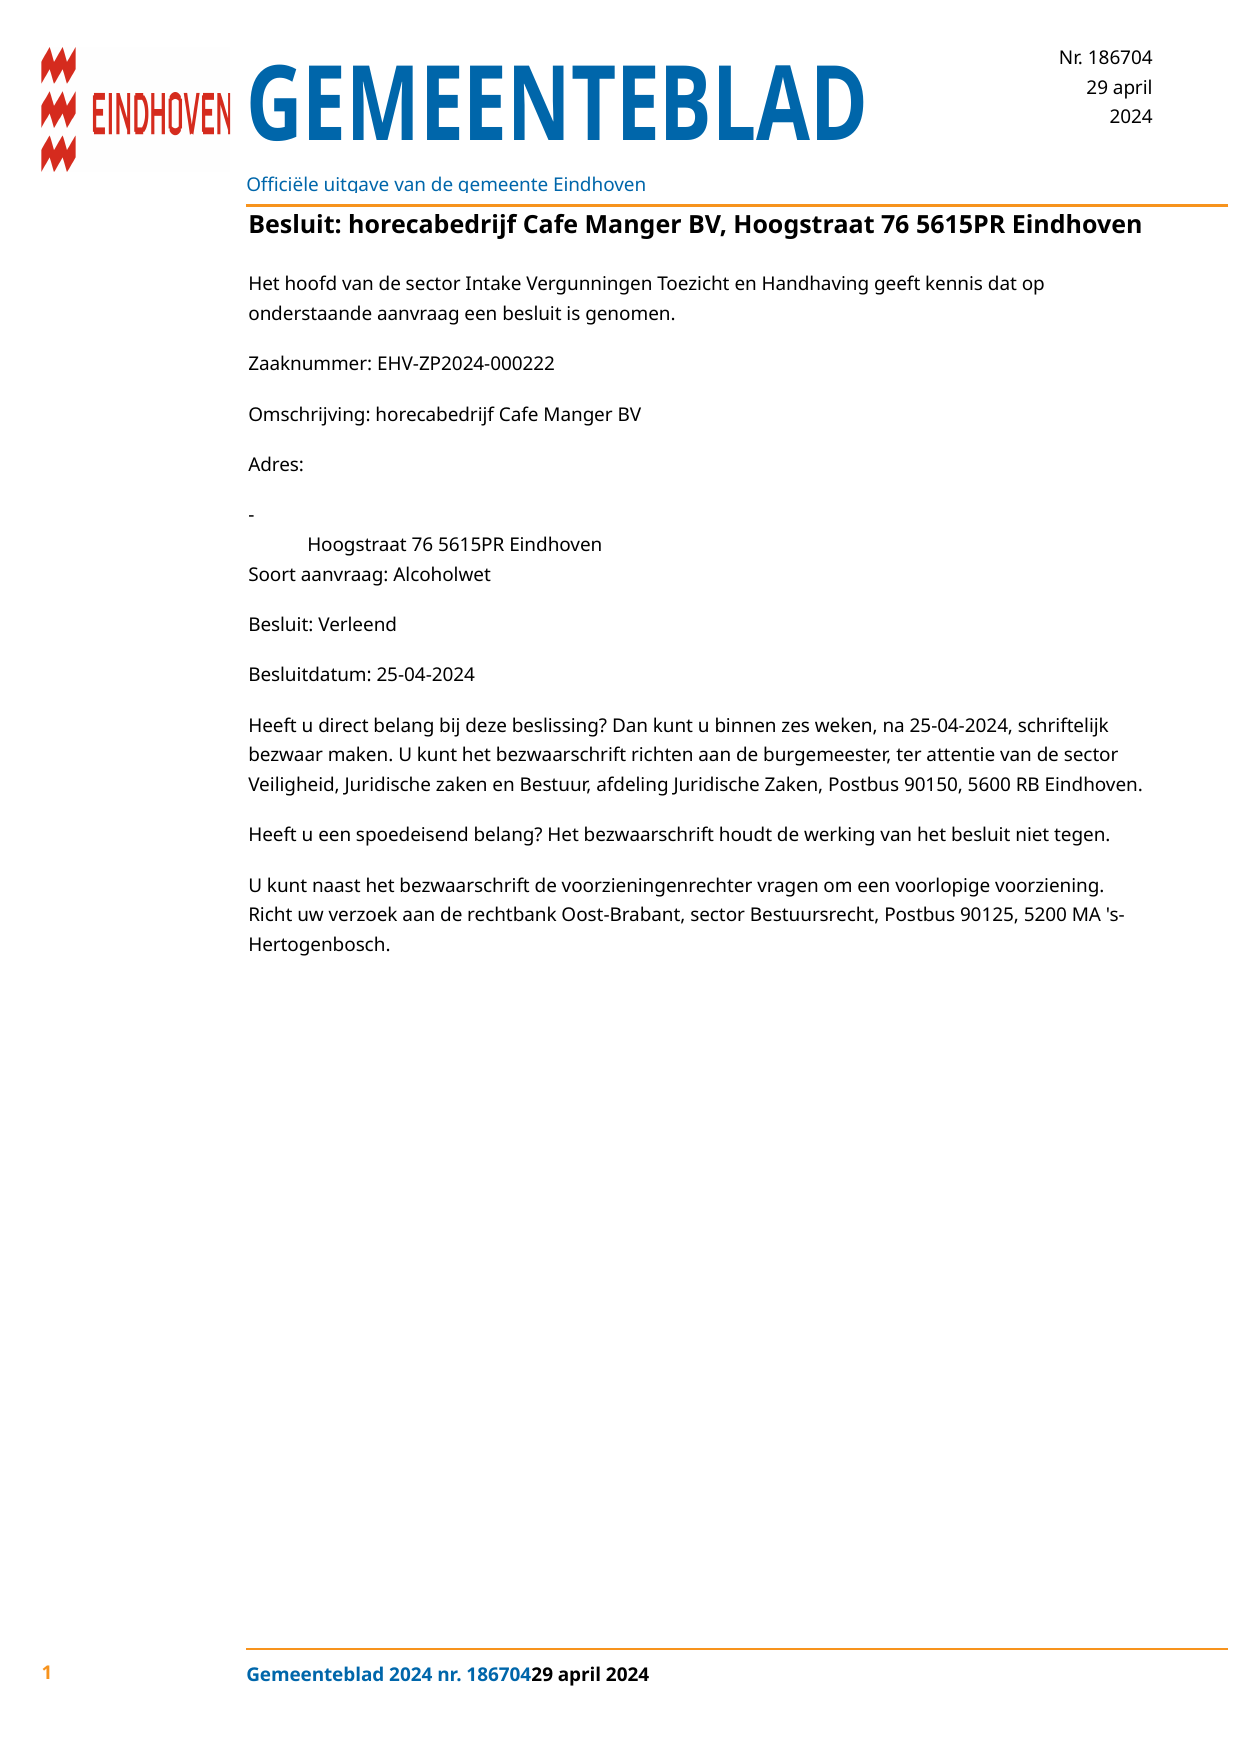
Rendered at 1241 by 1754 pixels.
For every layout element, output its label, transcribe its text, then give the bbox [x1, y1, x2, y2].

text Soort aanvraag: Alcoholwet [248, 561, 1152, 586]
text Besluit: horecabedrijf Cafe Manger BV, Hoogstraat 76 5615PR Eindhoven [248, 207, 1152, 241]
text Heeft u direct belang bij deze beslissing? Dan kunt u binnen zes weken, na 25-04-2024, schriftelijk bezwaar maken. U kunt het bezwaarschrift richten aan de burgemeester, ter attentie van de sector Veiligheid, Juridische zaken en Bestuur, afdeling Juridische Zaken, Postbus 90150, 5600 RB Eindhoven. [248, 712, 1152, 797]
text Zaaknummer: EHV-ZP2024-000222 [248, 350, 1152, 376]
list Hoogstraat 76 5615PR Eindhoven [248, 531, 1152, 557]
text Heeft u een spoedeisend belang? Het bezwaarschrift houdt de werking van het besluit niet tegen. [248, 822, 1152, 847]
text Adres: [248, 451, 1152, 477]
text U kunt naast het bezwaarschrift de voorzieningenrechter vragen om een voorlopige voorziening. Richt uw verzoek aan de rechtbank Oost-Brabant, sector Bestuursrecht, Postbus 90125, 5200 MA 's-Hertogenbosch. [248, 872, 1152, 957]
picture [41, 47, 231, 172]
text Besluit: Verleend [248, 611, 1152, 637]
text Besluitdatum: 25-04-2024 [248, 662, 1152, 687]
text Omschrijving: horecabedrijf Cafe Manger BV [248, 401, 1152, 426]
text Het hoofd van de sector Intake Vergunningen Toezicht en Handhaving geeft kennis dat op onderstaande aanvraag een besluit is genomen. [248, 270, 1152, 326]
